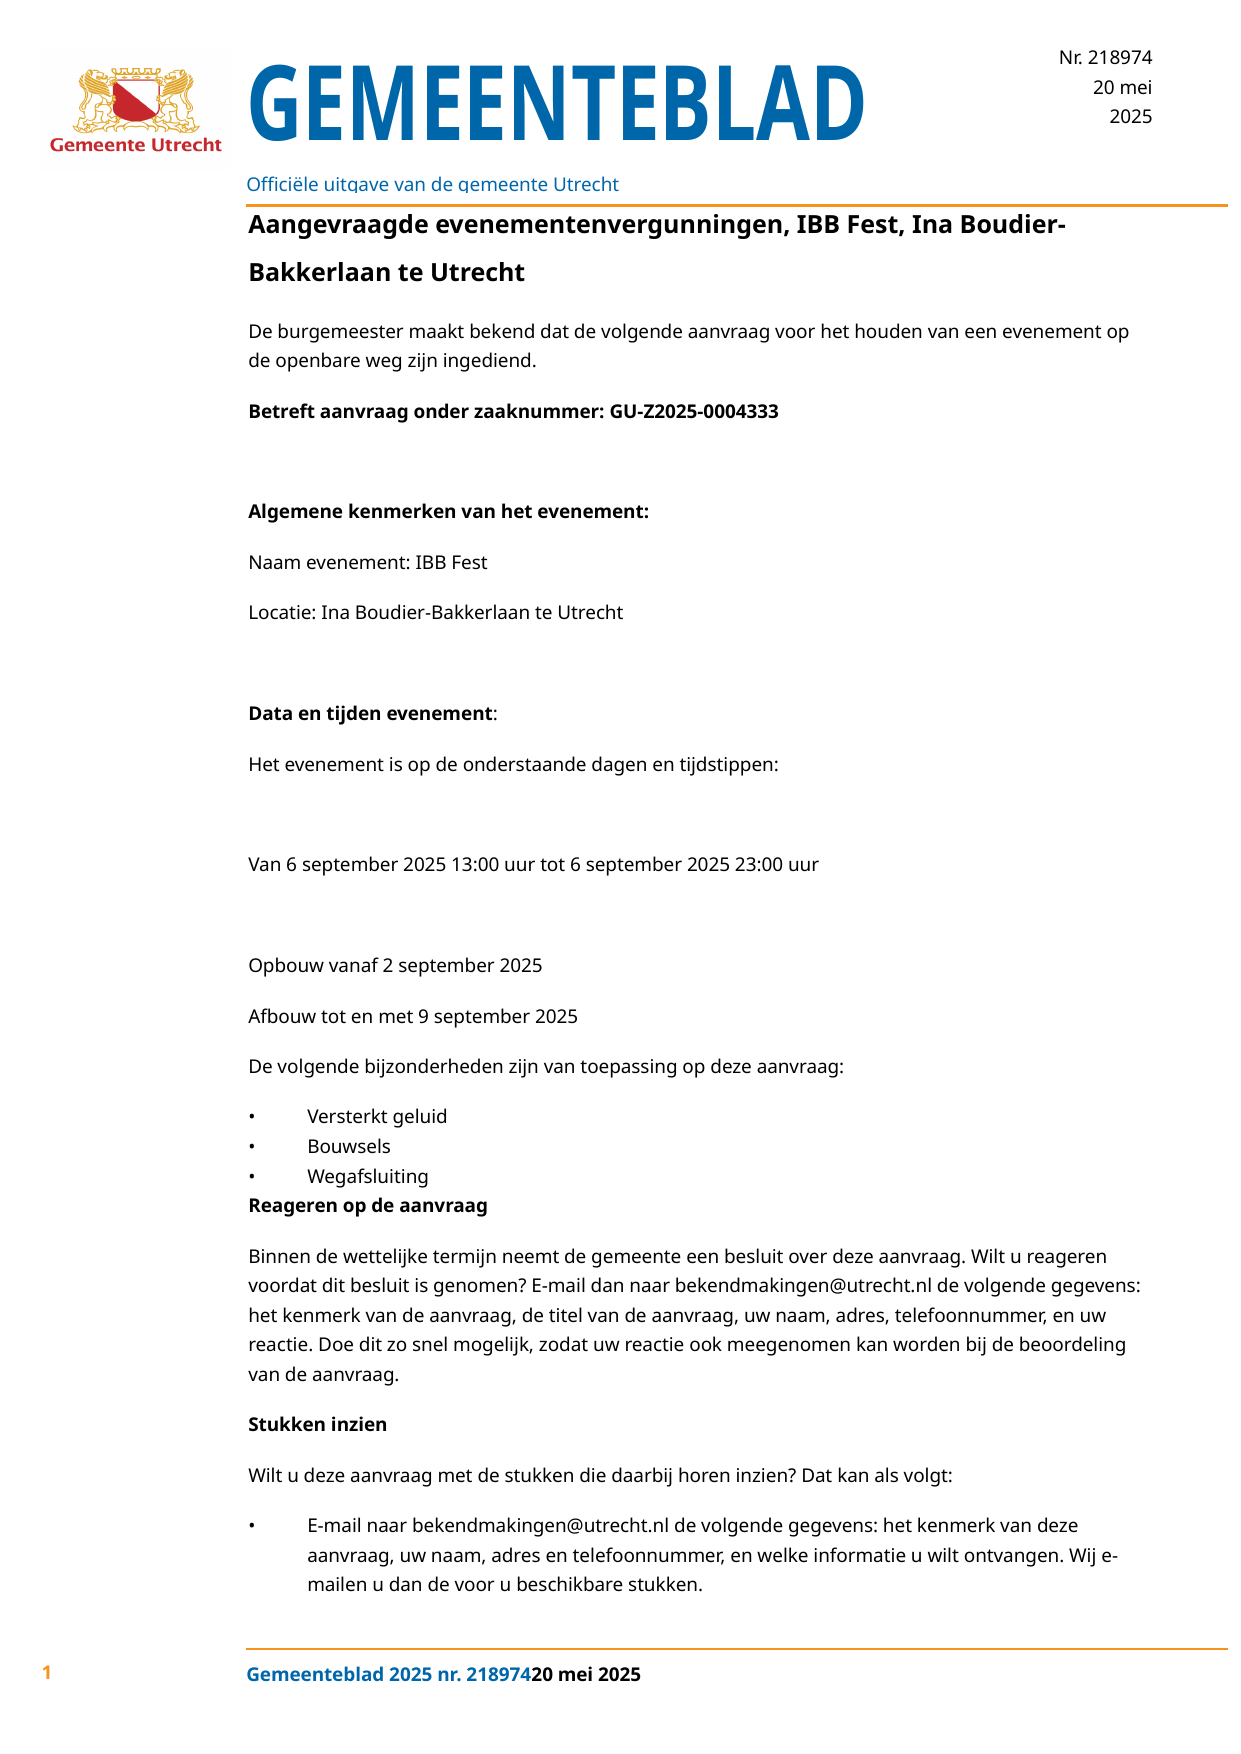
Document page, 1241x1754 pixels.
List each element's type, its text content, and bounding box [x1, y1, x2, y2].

text Aangevraagde evenementenvergunningen, IBB Fest, Ina Boudier-Bakkerlaan te Utrecht [248, 207, 1152, 288]
text Afbouw tot en met 9 september 2025 [248, 1003, 1152, 1029]
text De burgemeester maakt bekend dat de volgende aanvraag voor het houden van een evenement op de openbare weg zijn ingediend. [248, 318, 1152, 373]
text Betreft aanvraag onder zaaknummer: GU-Z2025-0004333 [248, 398, 1152, 424]
text Reageren op de aanvraag [248, 1192, 1152, 1218]
list Wegafsluiting [248, 1163, 1152, 1189]
text Naam evenement: IBB Fest [248, 549, 1152, 575]
text Locatie: Ina Boudier-Bakkerlaan te Utrecht [248, 599, 1152, 625]
text Stukken inzien [248, 1412, 1152, 1437]
text Algemene kenmerken van het evenement: [248, 499, 1152, 524]
text Het evenement is op de onderstaande dagen en tijdstippen: [248, 751, 1152, 777]
list E-mail naar bekendmakingen@utrecht.nl de volgende gegevens: het kenmerk van deze aanvraag, uw naam, adres en telefoonnummer, en welke informatie u wilt ontvangen. Wij e-mailen u dan de voor u beschikbare stukken. [248, 1512, 1152, 1597]
list Bouwsels [248, 1133, 1152, 1159]
text Opbouw vanaf 2 september 2025 [248, 952, 1152, 978]
text Data en tijden evenement: [248, 700, 1152, 726]
text Wilt u deze aanvraag met de stukken die daarbij horen inzien? Dat kan als volgt: [248, 1462, 1152, 1488]
text Van 6 september 2025 13:00 uur tot 6 september 2025 23:00 uur [248, 852, 1152, 877]
picture [41, 47, 231, 172]
text Binnen de wettelijke termijn neemt de gemeente een besluit over deze aanvraag. Wilt u reageren voordat dit besluit is genomen? E-mail dan naar bekendmakingen@utrecht.nl de volgende gegevens: het kenmerk van de aanvraag, de titel van de aanvraag, uw naam, adres, telefoonnummer, en uw reactie. Doe dit zo snel mogelijk, zodat uw reactie ook meegenomen kan worden bij de beoordeling van de aanvraag. [248, 1243, 1152, 1387]
text De volgende bijzonderheden zijn van toepassing op deze aanvraag: [248, 1053, 1152, 1079]
list Versterkt geluid [248, 1104, 1152, 1129]
